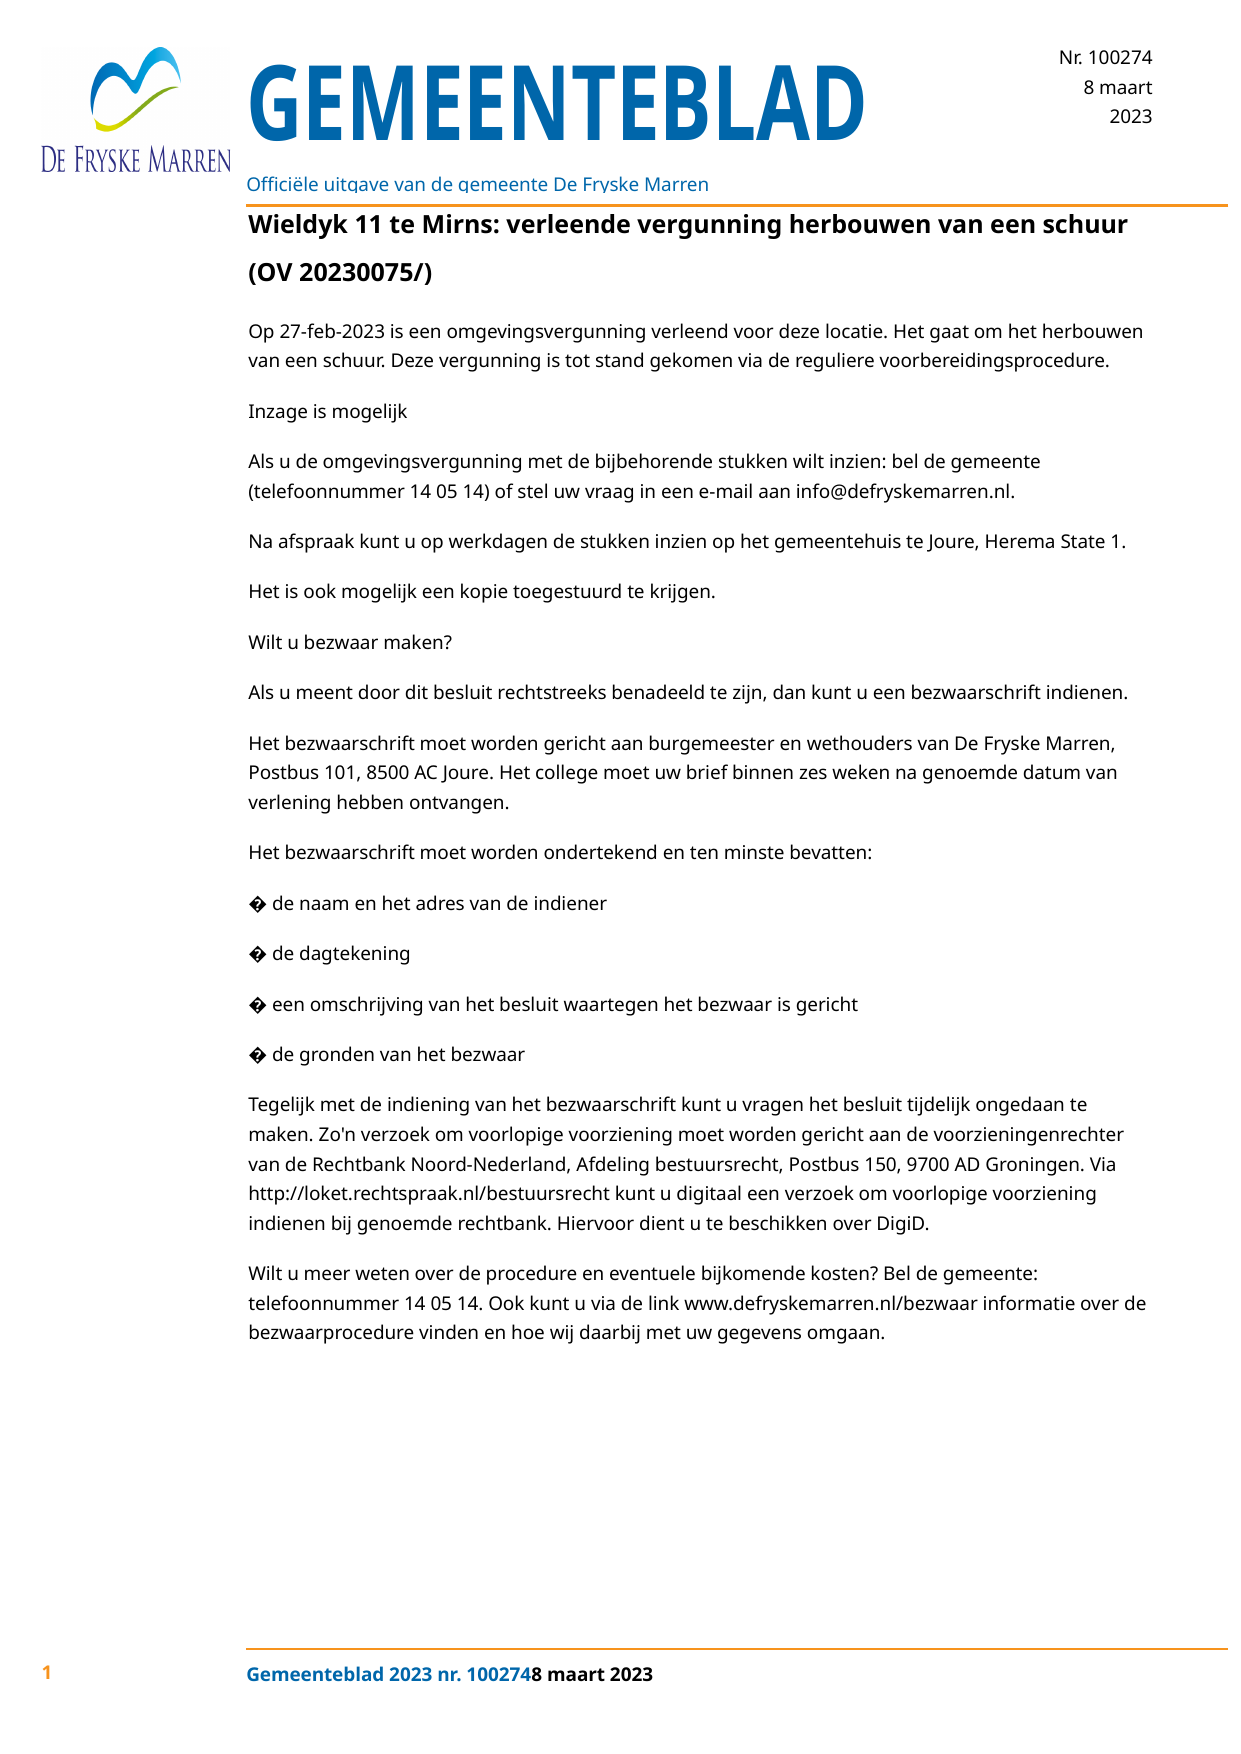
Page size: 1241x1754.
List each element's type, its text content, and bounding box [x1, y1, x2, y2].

text Het is ook mogelijk een kopie toegestuurd te krijgen. [248, 579, 1152, 604]
text � de gronden van het bezwaar [248, 1041, 1152, 1067]
text Als u meent door dit besluit rechtstreeks benadeeld te zijn, dan kunt u een bezwaarschrift indienen. [248, 679, 1152, 705]
text � de naam en het adres van de indiener [248, 890, 1152, 916]
text � de dagtekening [248, 940, 1152, 966]
picture [41, 47, 231, 172]
text Het bezwaarschrift moet worden ondertekend en ten minste bevatten: [248, 839, 1152, 865]
text Als u de omgevingsvergunning met de bijbehorende stukken wilt inzien: bel de gemeente (telefoonnummer 14 05 14) of stel uw vraag in een e-mail aan info@defryskemarren.nl. [248, 448, 1152, 504]
text Wieldyk 11 te Mirns: verleende vergunning herbouwen van een schuur (OV 20230075/) [248, 207, 1152, 288]
text Na afspraak kunt u op werkdagen de stukken inzien op het gemeentehuis te Joure, Herema State 1. [248, 528, 1152, 554]
text Op 27-feb-2023 is een omgevingsvergunning verleend voor deze locatie. Het gaat om het herbouwen van een schuur. Deze vergunning is tot stand gekomen via de reguliere voorbereidingsprocedure. [248, 318, 1152, 373]
text Tegelijk met de indiening van het bezwaarschrift kunt u vragen het besluit tijdelijk ongedaan te maken. Zo'n verzoek om voorlopige voorziening moet worden gericht aan de voorzieningenrechter van de Rechtbank Noord-Nederland, Afdeling bestuursrecht, Postbus 150, 9700 AD Groningen. Via http://loket.rechtspraak.nl/bestuursrecht kunt u digitaal een verzoek om voorlopige voorziening indienen bij genoemde rechtbank. Hiervoor dient u te beschikken over DigiD. [248, 1092, 1152, 1236]
text Wilt u bezwaar maken? [248, 629, 1152, 655]
text Wilt u meer weten over de procedure en eventuele bijkomende kosten? Bel de gemeente: telefoonnummer 14 05 14. Ook kunt u via de link www.defryskemarren.nl/bezwaar informatie over de bezwaarprocedure vinden en hoe wij daarbij met uw gegevens omgaan. [248, 1260, 1152, 1345]
text � een omschrijving van het besluit waartegen het bezwaar is gericht [248, 991, 1152, 1017]
text Inzage is mogelijk [248, 398, 1152, 424]
text Het bezwaarschrift moet worden gericht aan burgemeester en wethouders van De Fryske Marren, Postbus 101, 8500 AC Joure. Het college moet uw brief binnen zes weken na genoemde datum van verlening hebben ontvangen. [248, 730, 1152, 815]
